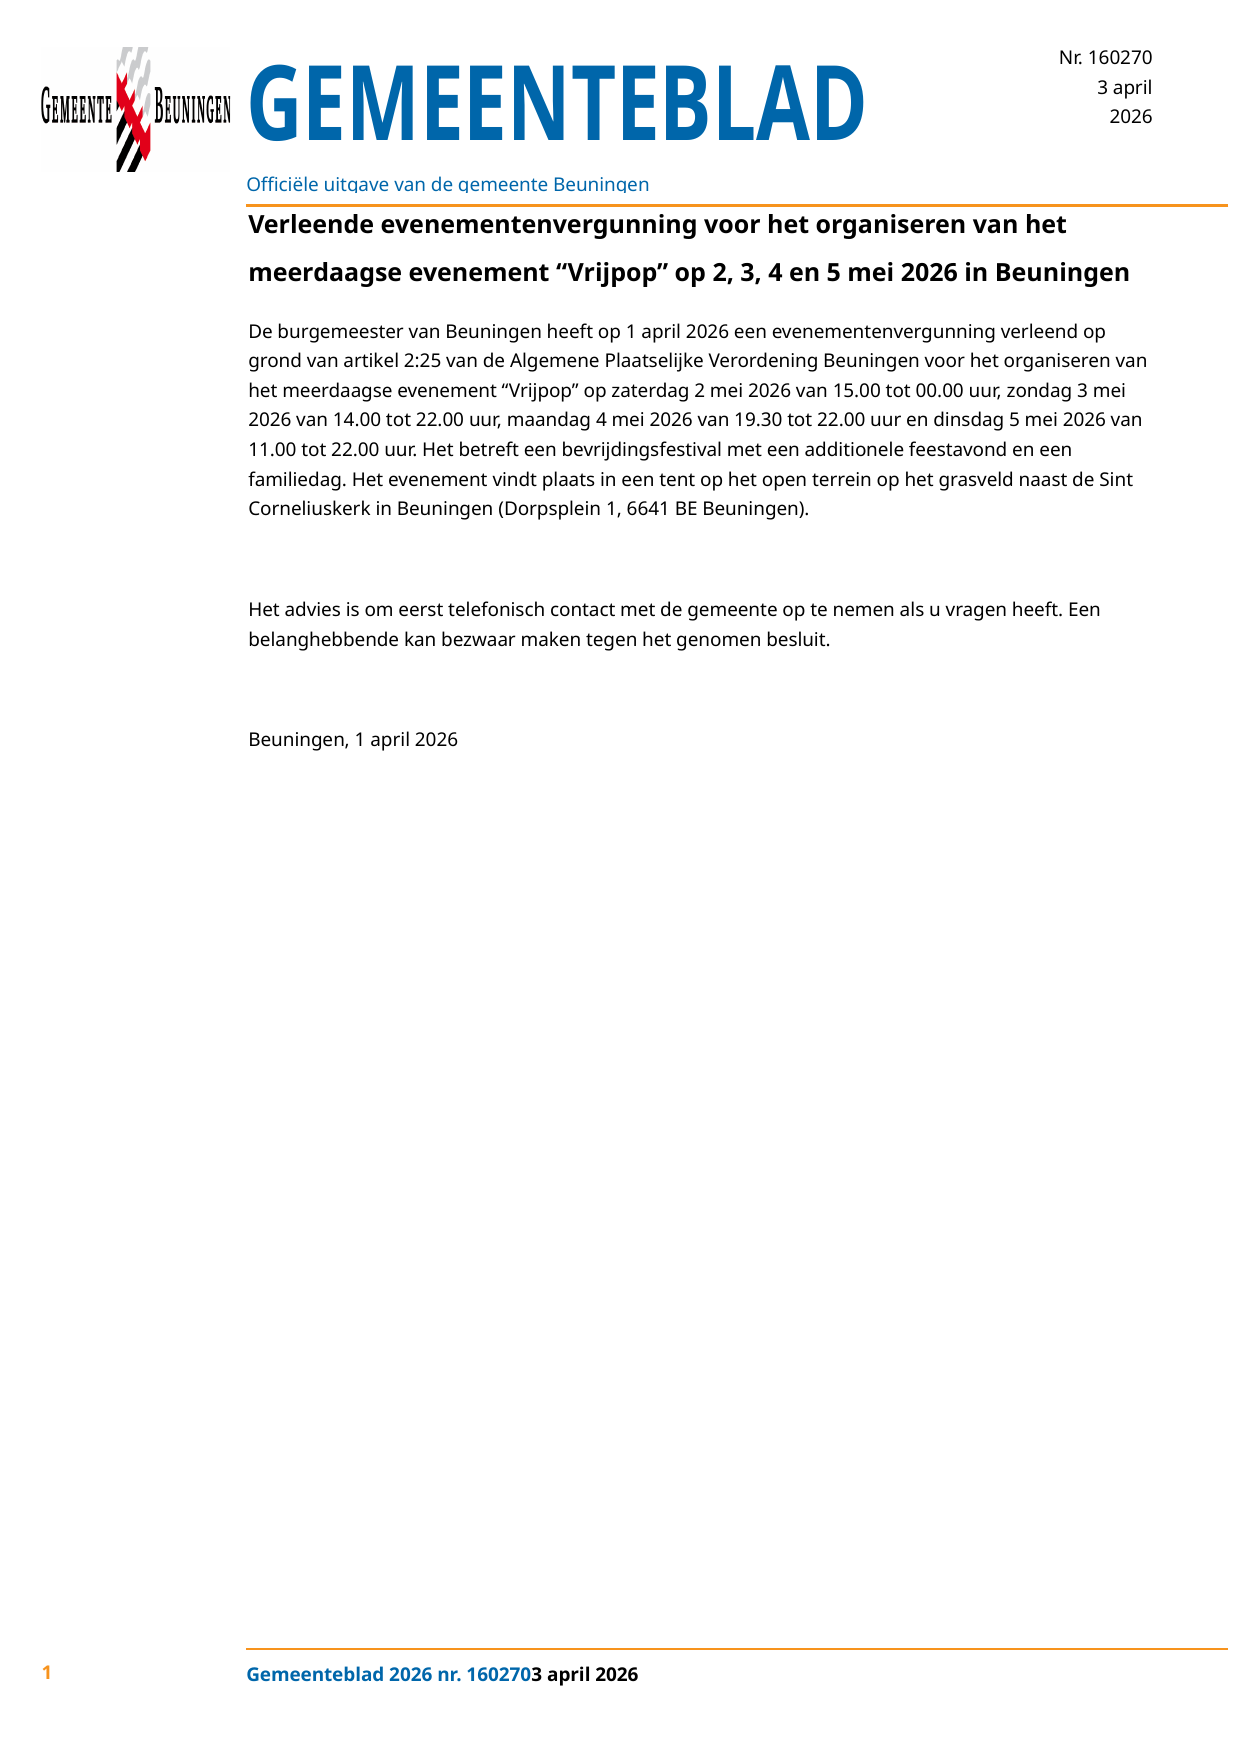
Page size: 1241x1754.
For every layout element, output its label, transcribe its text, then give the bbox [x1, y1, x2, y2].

picture [41, 47, 231, 172]
text Het advies is om eerst telefonisch contact met de gemeente op te nemen als u vragen heeft. Een belanghebbende kan bezwaar maken tegen het genomen besluit. [248, 596, 1152, 652]
text Beuningen, 1 april 2026 [248, 727, 1152, 752]
text De burgemeester van Beuningen heeft op 1 april 2026 een evenementenvergunning verleend op grond van artikel 2:25 van de Algemene Plaatselijke Verordening Beuningen voor het organiseren van het meerdaagse evenement “Vrijpop” op zaterdag 2 mei 2026 van 15.00 tot 00.00 uur, zondag 3 mei 2026 van 14.00 tot 22.00 uur, maandag 4 mei 2026 van 19.30 tot 22.00 uur en dinsdag 5 mei 2026 van 11.00 tot 22.00 uur. Het betreft een bevrijdingsfestival met een additionele feestavond en een familiedag. Het evenement vindt plaats in een tent op het open terrein op het grasveld naast de Sint Corneliuskerk in Beuningen (Dorpsplein 1, 6641 BE Beuningen). [248, 318, 1152, 521]
text Verleende evenementenvergunning voor het organiseren van het meerdaagse evenement “Vrijpop” op 2, 3, 4 en 5 mei 2026 in Beuningen [248, 207, 1152, 288]
